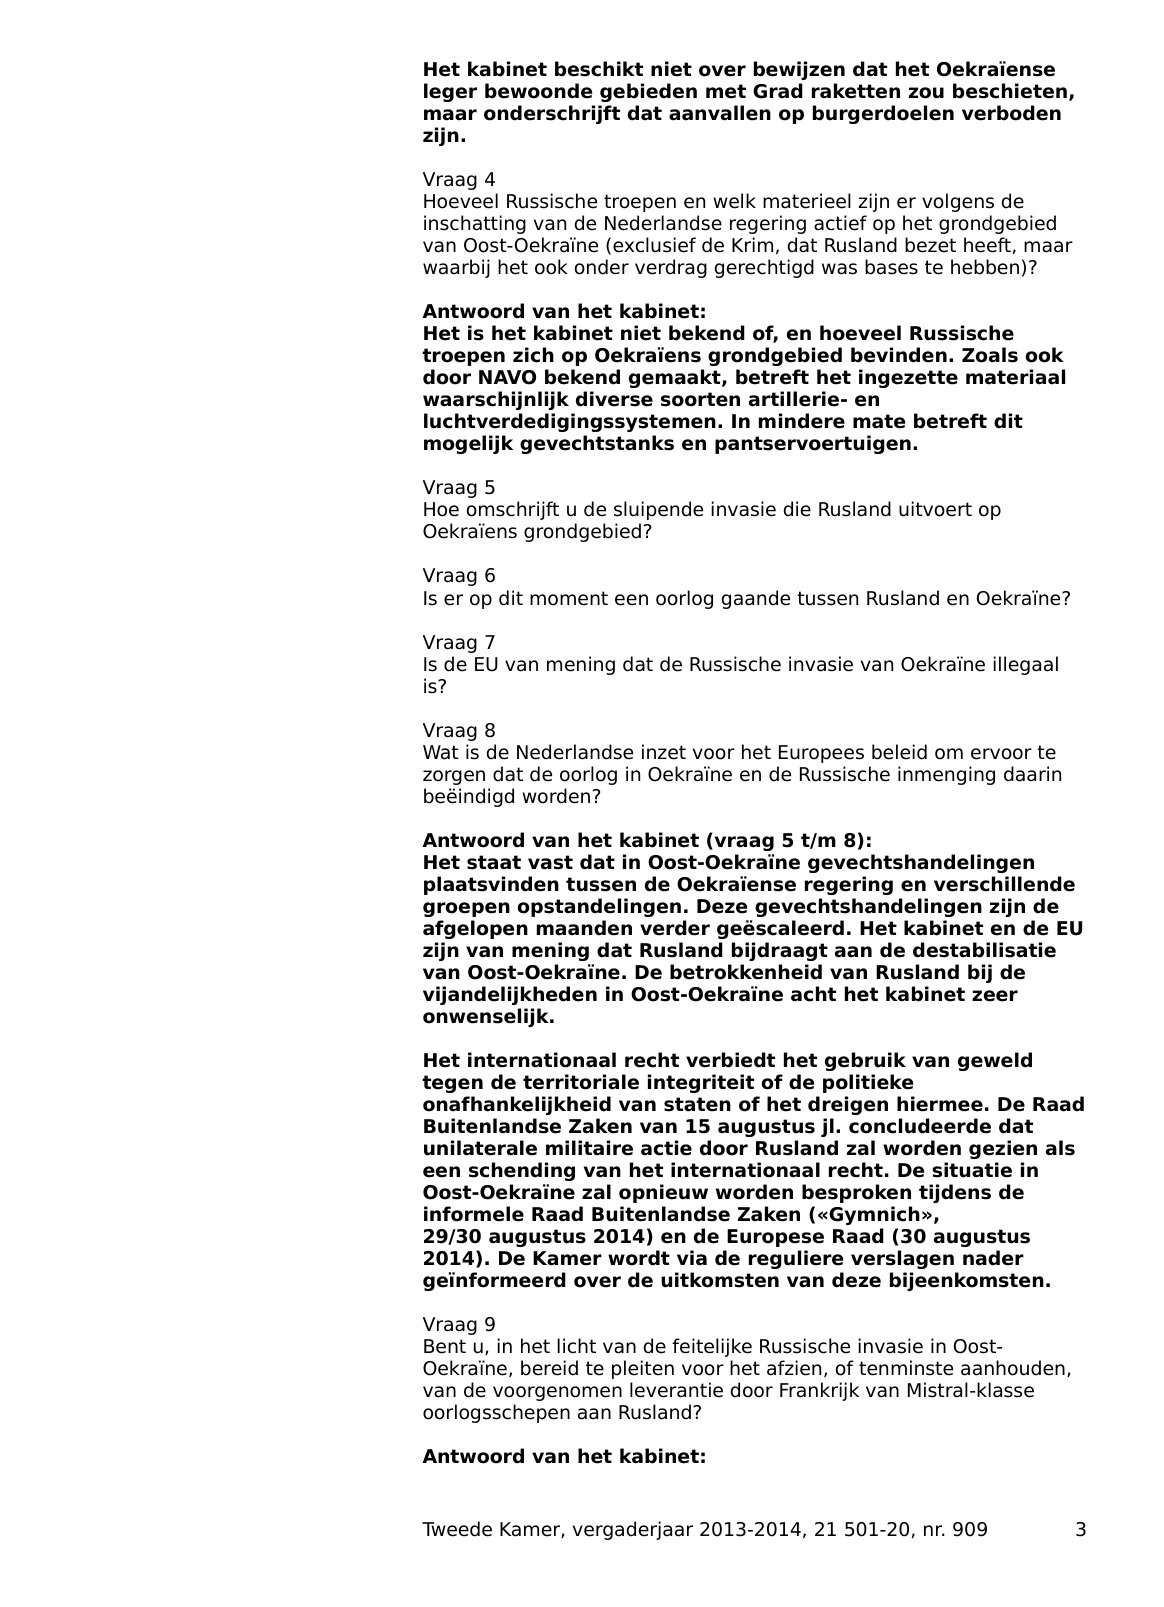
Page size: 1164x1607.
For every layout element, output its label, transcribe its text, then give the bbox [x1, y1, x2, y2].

text Bent u, in het licht van de feitelijke Russische invasie in Oost-Oekraïne, bereid te pleiten voor het afzien, of tenminste aanhouden, van de voorgenomen leverantie door Frankrijk van Mistral-klasse oorlogsschepen aan Rusland? [422, 1336, 1087, 1424]
text Vraag 9 [422, 1314, 1087, 1336]
text Het staat vast dat in Oost-Oekraïne gevechtshandelingen plaatsvinden tussen de Oekraïense regering en verschillende groepen opstandelingen. Deze gevechtshandelingen zijn de afgelopen maanden verder geëscaleerd. Het kabinet en de EU zijn van mening dat Rusland bijdraagt aan de destabilisatie van Oost-Oekraïne. De betrokkenheid van Rusland bij de vijandelijkheden in Oost-Oekraïne acht het kabinet zeer onwenselijk. [422, 852, 1087, 1028]
text Vraag 5 [422, 477, 1087, 499]
text Het kabinet beschikt niet over bewijzen dat het Oekraïense leger bewoonde gebieden met Grad raketten zou beschieten, maar onderschrijft dat aanvallen op burgerdoelen verboden zijn. [422, 59, 1087, 147]
text Is de EU van mening dat de Russische invasie van Oekraïne illegaal is? [422, 653, 1087, 697]
text Antwoord van het kabinet (vraag 5 t/m 8): [422, 830, 1087, 852]
text Het internationaal recht verbiedt het gebruik van geweld tegen de territoriale integriteit of de politieke onafhankelijkheid van staten of het dreigen hiermee. De Raad Buitenlandse Zaken van 15 augustus jl. concludeerde dat unilaterale militaire actie door Rusland zal worden gezien als een schending van het internationaal recht. De situatie in Oost-Oekraïne zal opnieuw worden besproken tijdens de informele Raad Buitenlandse Zaken («Gymnich», 29/30 augustus 2014) en de Europese Raad (30 augustus 2014). De Kamer wordt via de reguliere verslagen nader geïnformeerd over de uitkomsten van deze bijeenkomsten. [422, 1050, 1087, 1292]
text Vraag 8 [422, 720, 1087, 742]
text Hoeveel Russische troepen en welk materieel zijn er volgens de inschatting van de Nederlandse regering actief op het grondgebied van Oost-Oekraïne (exclusief de Krim, dat Rusland bezet heeft, maar waarbij het ook onder verdrag gerechtigd was bases te hebben)? [422, 191, 1087, 279]
text Vraag 4 [422, 169, 1087, 191]
text Wat is de Nederlandse inzet voor het Europees beleid om ervoor te zorgen dat de oorlog in Oekraïne en de Russische inmenging daarin beëindigd worden? [422, 742, 1087, 808]
text Vraag 6 [422, 565, 1087, 587]
text Hoe omschrijft u de sluipende invasie die Rusland uitvoert op Oekraïens grondgebied? [422, 499, 1087, 543]
text Antwoord van het kabinet: [422, 1446, 1087, 1468]
text Is er op dit moment een oorlog gaande tussen Rusland en Oekraïne? [422, 587, 1087, 609]
text Het is het kabinet niet bekend of, en hoeveel Russische troepen zich op Oekraïens grondgebied bevinden. Zoals ook door NAVO bekend gemaakt, betreft het ingezette materiaal waarschijnlijk diverse soorten artillerie- en luchtverdedigingssystemen. In mindere mate betreft dit mogelijk gevechtstanks en pantservoertuigen. [422, 323, 1087, 455]
text Vraag 7 [422, 632, 1087, 653]
text Antwoord van het kabinet: [422, 301, 1087, 323]
